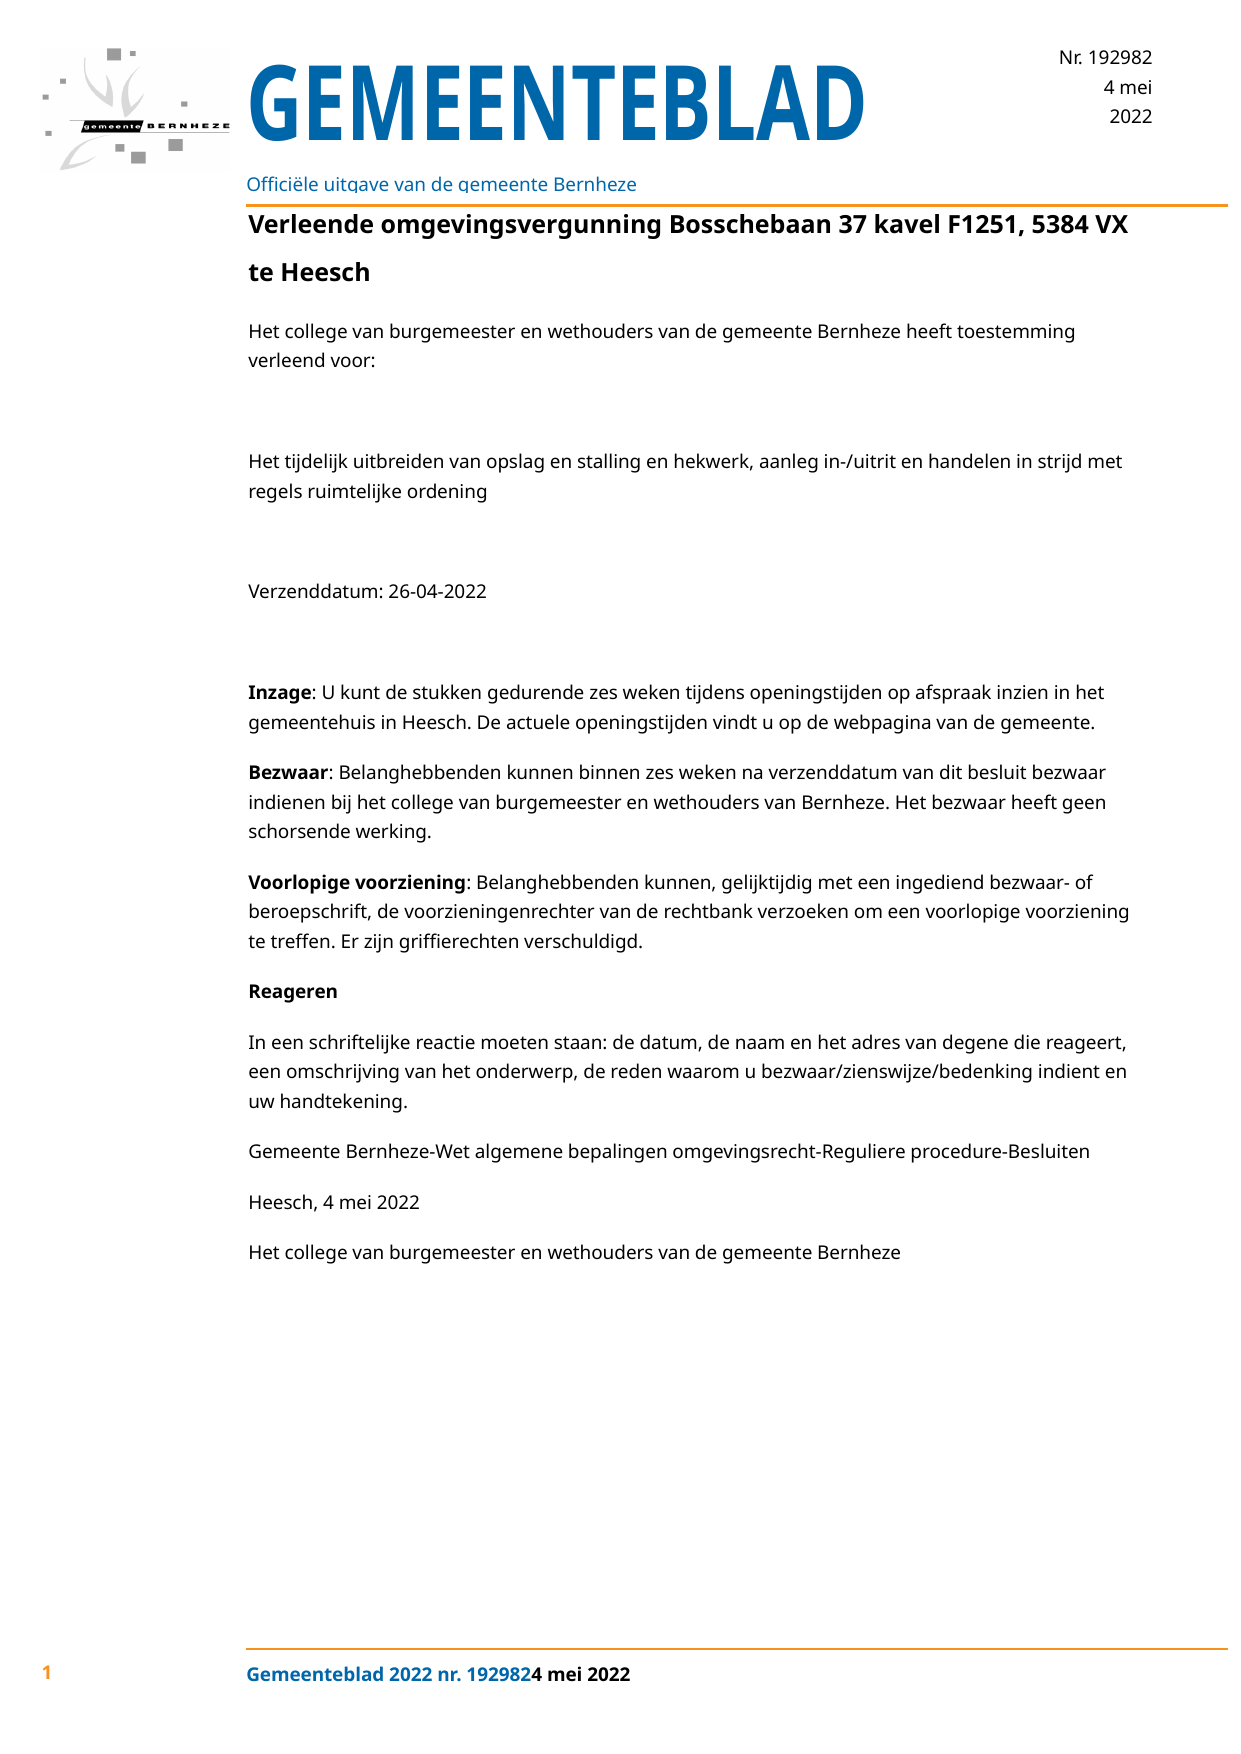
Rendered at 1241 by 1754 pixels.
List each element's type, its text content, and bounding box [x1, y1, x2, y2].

text Inzage: U kunt de stukken gedurende zes weken tijdens openingstijden op afspraak inzien in het gemeentehuis in Heesch. De actuele openingstijden vindt u op de webpagina van de gemeente. [248, 679, 1152, 735]
text Verleende omgevingsvergunning Bosschebaan 37 kavel F1251, 5384 VX te Heesch [248, 207, 1152, 288]
text Heesch, 4 mei 2022 [248, 1189, 1152, 1215]
text Het tijdelijk uitbreiden van opslag en stalling en hekwerk, aanleg in-/uitrit en handelen in strijd met regels ruimtelijke ordening [248, 448, 1152, 504]
text Bezwaar: Belanghebbenden kunnen binnen zes weken na verzenddatum van dit besluit bezwaar indienen bij het college van burgemeester en wethouders van Bernheze. Het bezwaar heeft geen schorsende werking. [248, 759, 1152, 844]
text Verzenddatum: 26-04-2022 [248, 579, 1152, 604]
text Voorlopige voorziening: Belanghebbenden kunnen, gelijktijdig met een ingediend bezwaar- of beroepschrift, de voorzieningenrechter van de rechtbank verzoeken om een voorlopige voorziening te treffen. Er zijn griffierechten verschuldigd. [248, 869, 1152, 954]
text Gemeente Bernheze-Wet algemene bepalingen omgevingsrecht-Reguliere procedure-Besluiten [248, 1139, 1152, 1164]
text Reageren [248, 979, 1152, 1004]
text Het college van burgemeester en wethouders van de gemeente Bernheze heeft toestemming verleend voor: [248, 318, 1152, 373]
picture [41, 47, 231, 172]
text In een schriftelijke reactie moeten staan: de datum, de naam en het adres van degene die reageert, een omschrijving van het onderwerp, de reden waarom u bezwaar/zienswijze/bedenking indient en uw handtekening. [248, 1029, 1152, 1114]
text Het college van burgemeester en wethouders van de gemeente Bernheze [248, 1239, 1152, 1265]
